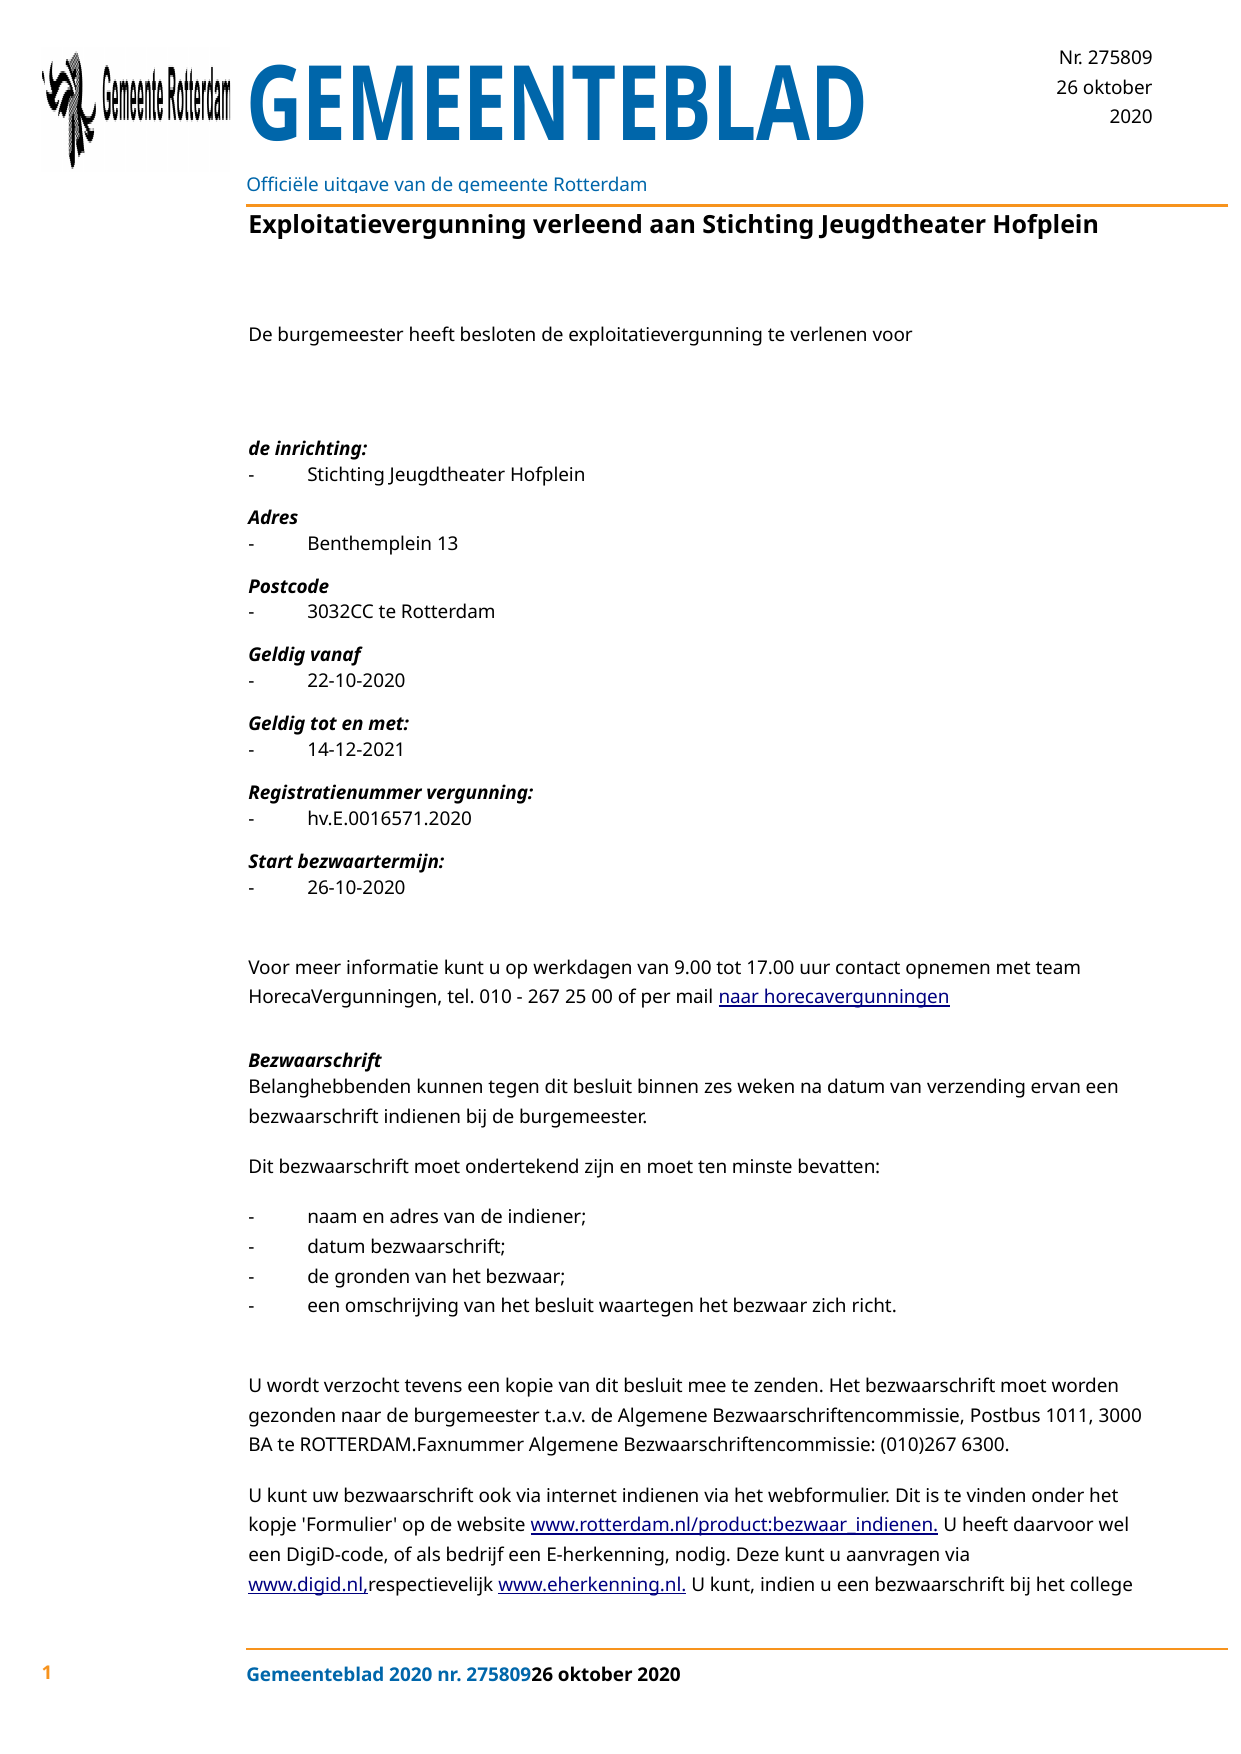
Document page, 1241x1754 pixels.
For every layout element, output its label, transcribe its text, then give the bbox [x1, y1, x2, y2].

text Dit bezwaarschrift moet ondertekend zijn en moet ten minste bevatten: [248, 1153, 1152, 1179]
text Geldig tot en met: [248, 711, 1152, 736]
list datum bezwaarschrift; [248, 1233, 1152, 1259]
list naam en adres van de indiener; [248, 1204, 1152, 1229]
list 3032CC te Rotterdam [248, 598, 1152, 624]
list 26-10-2020 [248, 874, 1152, 900]
list een omschrijving van het besluit waartegen het bezwaar zich richt. [248, 1292, 1152, 1318]
text De burgemeester heeft besloten de exploitatievergunning te verlenen voor [248, 321, 1152, 346]
text Start bezwaartermijn: [248, 848, 1152, 874]
text Exploitatievergunning verleend aan Stichting Jeugdtheater Hofplein [248, 207, 1152, 241]
text Belanghebbenden kunnen tegen dit besluit binnen zes weken na datum van verzending ervan een bezwaarschrift indienen bij de burgemeester. [248, 1073, 1152, 1128]
list de gronden van het bezwaar; [248, 1263, 1152, 1288]
text Bezwaarschrift [248, 1047, 1152, 1073]
list hv.E.0016571.2020 [248, 805, 1152, 831]
text U wordt verzocht tevens een kopie van dit besluit mee te zenden. Het bezwaarschrift moet worden gezonden naar de burgemeester t.a.v. de Algemene Bezwaarschriftencommissie, Postbus 1011, 3000 BA te ROTTERDAM.Faxnummer Algemene Bezwaarschriftencommissie: (010)267 6300. [248, 1372, 1152, 1457]
text Adres [248, 504, 1152, 530]
text U kunt uw bezwaarschrift ook via internet indienen via het webformulier. Dit is te vinden onder het kopje 'Formulier' op de website www.rotterdam.nl/product:bezwaar_indienen. U heeft daarvoor wel een DigiD-code, of als bedrijf een E-herkenning, nodig. Deze kunt u aanvragen via www.digid.nl,respectievelijk www.eherkenning.nl. U kunt, indien u een bezwaarschrift bij het college [248, 1482, 1152, 1596]
text Geldig vanaf [248, 642, 1152, 667]
text Postcode [248, 573, 1152, 598]
list 14-12-2021 [248, 736, 1152, 762]
text Voor meer informatie kunt u op werkdagen van 9.00 tot 17.00 uur contact opnemen met team HorecaVergunningen, tel. 010 - 267 25 00 of per mail naar horecavergunningen [248, 954, 1152, 1009]
list Stichting Jeugdtheater Hofplein [248, 461, 1152, 487]
text de inrichting: [248, 435, 1152, 461]
list 22-10-2020 [248, 667, 1152, 693]
picture [41, 47, 231, 172]
text Registratienummer vergunning: [248, 779, 1152, 805]
list Benthemplein 13 [248, 530, 1152, 555]
